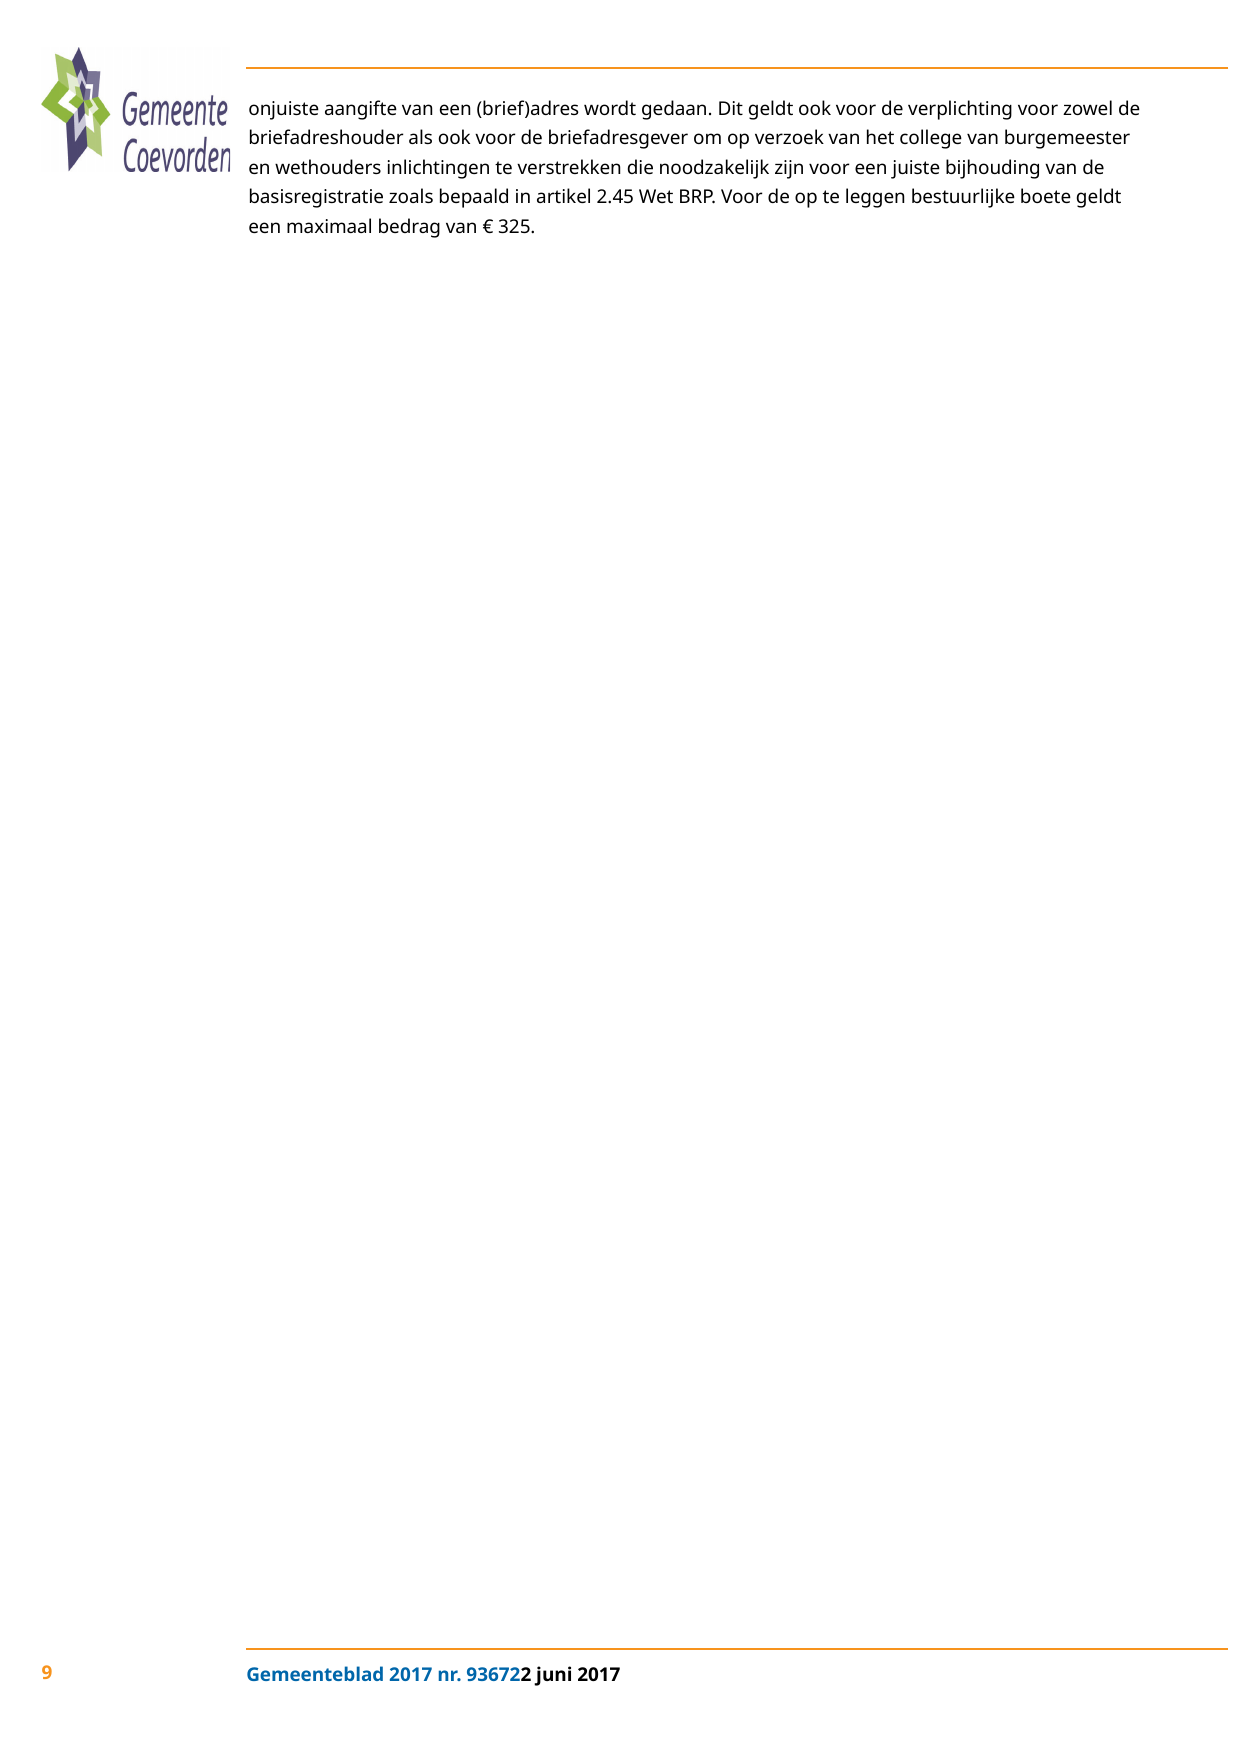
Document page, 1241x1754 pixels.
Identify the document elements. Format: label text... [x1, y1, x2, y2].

text onjuiste aangifte van een (brief)adres wordt gedaan. Dit geldt ook voor de verplichting voor zowel de briefadreshouder als ook voor de briefadresgever om op verzoek van het college van burgemeester en wethouders inlichtingen te verstrekken die noodzakelijk zijn voor een juiste bijhouding van de basisregistratie zoals bepaald in artikel 2.45 Wet BRP. Voor de op te leggen bestuurlijke boete geldt een maximaal bedrag van € 325. [248, 95, 1152, 239]
picture [41, 47, 231, 172]
